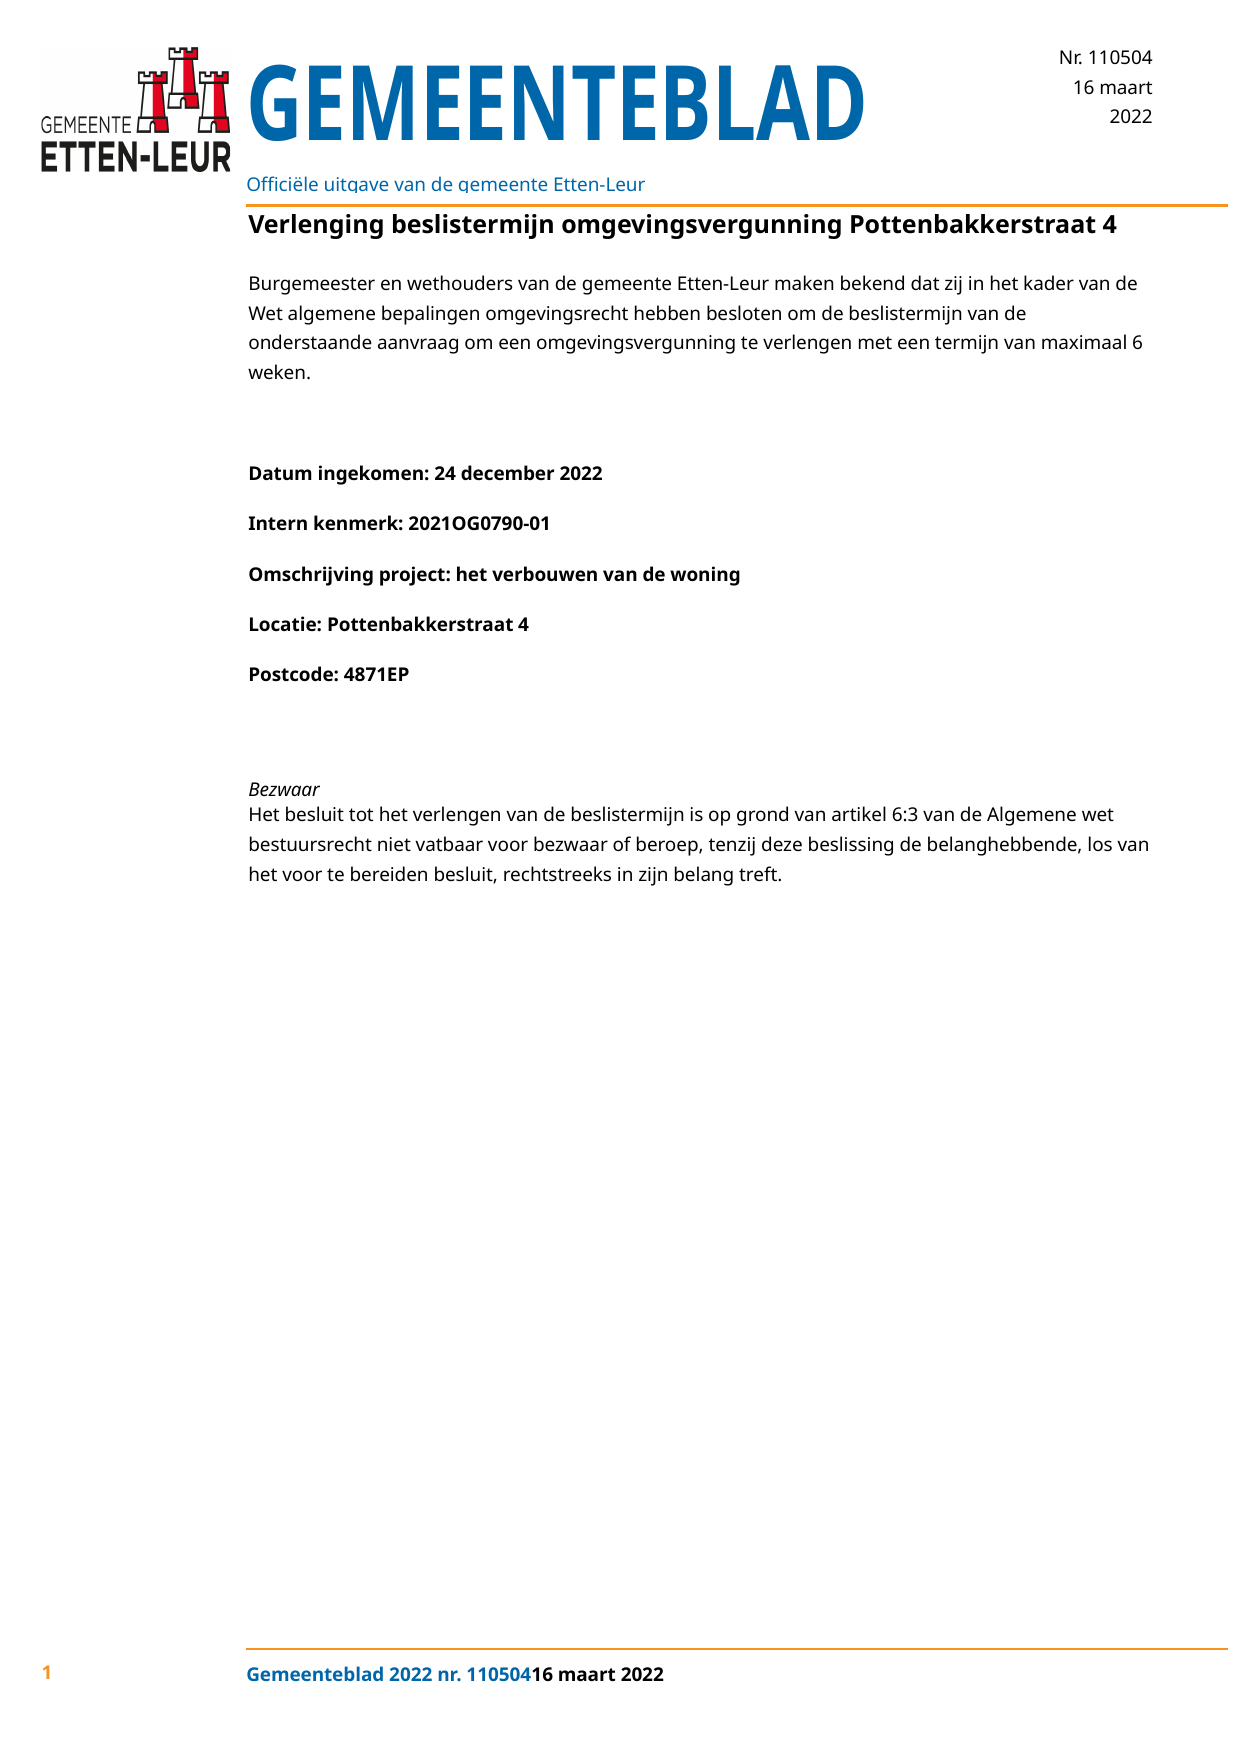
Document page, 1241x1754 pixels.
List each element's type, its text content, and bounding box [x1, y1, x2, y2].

text Locatie: Pottenbakkerstraat 4 [248, 611, 1152, 637]
text Postcode: 4871EP [248, 662, 1152, 687]
picture [41, 47, 231, 172]
text Bezwaar [248, 776, 1152, 802]
text Verlenging beslistermijn omgevingsvergunning Pottenbakkerstraat 4 [248, 207, 1152, 241]
text Intern kenmerk: 2021OG0790-01 [248, 510, 1152, 536]
text Burgemeester en wethouders van de gemeente Etten-Leur maken bekend dat zij in het kader van de Wet algemene bepalingen omgevingsrecht hebben besloten om de beslistermijn van de onderstaande aanvraag om een omgevingsvergunning te verlengen met een termijn van maximaal 6 weken. [248, 270, 1152, 385]
text Datum ingekomen: 24 december 2022 [248, 460, 1152, 486]
text Omschrijving project: het verbouwen van de woning [248, 561, 1152, 586]
text Het besluit tot het verlengen van de beslistermijn is op grond van artikel 6:3 van de Algemene wet bestuursrecht niet vatbaar voor bezwaar of beroep, tenzij deze beslissing de belanghebbende, los van het voor te bereiden besluit, rechtstreeks in zijn belang treft. [248, 802, 1152, 887]
